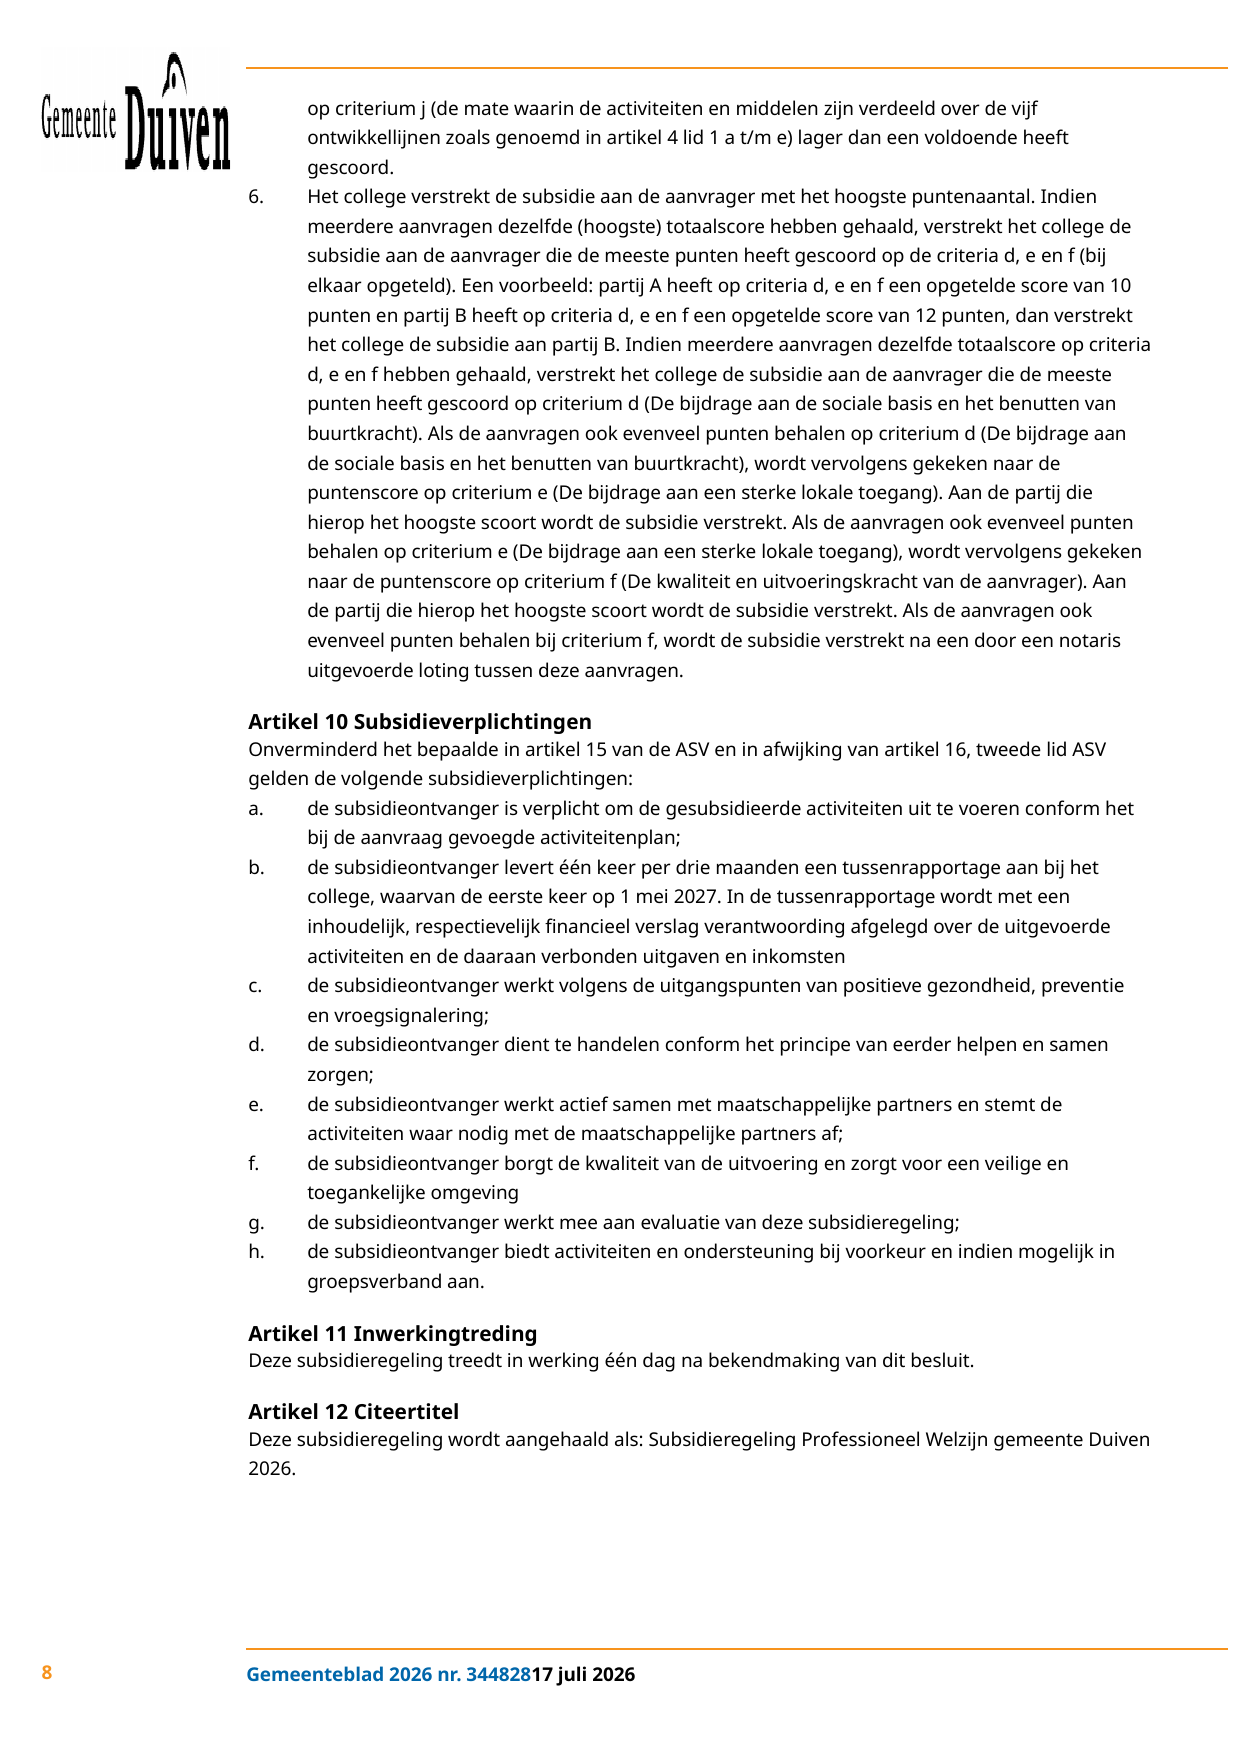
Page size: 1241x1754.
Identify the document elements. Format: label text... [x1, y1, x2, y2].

list Het college verstrekt de subsidie aan de aanvrager met het hoogste puntenaantal. Indien meerdere aanvragen dezelfde (hoogste) totaalscore hebben gehaald, verstrekt het college de subsidie aan de aanvrager die de meeste punten heeft gescoord op de criteria d, e en f (bij elkaar opgeteld). Een voorbeeld: partij A heeft op criteria d, e en f een opgetelde score van 10 punten en partij B heeft op criteria d, e en f een opgetelde score van 12 punten, dan verstrekt het college de subsidie aan partij B. Indien meerdere aanvragen dezelfde totaalscore op criteria d, e en f hebben gehaald, verstrekt het college de subsidie aan de aanvrager die de meeste punten heeft gescoord op criterium d (De bijdrage aan de sociale basis en het benutten van buurtkracht). Als de aanvragen ook evenveel punten behalen op criterium d (De bijdrage aan de sociale basis en het benutten van buurtkracht), wordt vervolgens gekeken naar de puntenscore op criterium e (De bijdrage aan een sterke lokale toegang). Aan de partij die hierop het hoogste scoort wordt de subsidie verstrekt. Als de aanvragen ook evenveel punten behalen op criterium e (De bijdrage aan een sterke lokale toegang), wordt vervolgens gekeken naar de puntenscore op criterium f (De kwaliteit en uitvoeringskracht van de aanvrager). Aan de partij die hierop het hoogste scoort wordt de subsidie verstrekt. Als de aanvragen ook evenveel punten behalen bij criterium f, wordt de subsidie verstrekt na een door een notaris uitgevoerde loting tussen deze aanvragen. [248, 183, 1152, 683]
list de subsidieontvanger werkt volgens de uitgangspunten van positieve gezondheid, preventie en vroegsignalering; [248, 972, 1152, 1028]
text Artikel 10 Subsidieverplichtingen [248, 707, 1152, 736]
text Artikel 12 Citeertitel [248, 1397, 1152, 1426]
list de subsidieontvanger werkt actief samen met maatschappelijke partners en stemt de activiteiten waar nodig met de maatschappelijke partners af; [248, 1091, 1152, 1146]
picture [41, 47, 231, 172]
list de subsidieontvanger is verplicht om de gesubsidieerde activiteiten uit te voeren conform het bij de aanvraag gevoegde activiteitenplan; [248, 795, 1152, 850]
text Artikel 11 Inwerkingtreding [248, 1319, 1152, 1347]
text Deze subsidieregeling treedt in werking één dag na bekendmaking van dit besluit. [248, 1347, 1152, 1373]
text Deze subsidieregeling wordt aangehaald als: Subsidieregeling Professioneel Welzijn gemeente Duiven 2026. [248, 1426, 1152, 1481]
list op criterium j (de mate waarin de activiteiten en middelen zijn verdeeld over de vijf ontwikkellijnen zoals genoemd in artikel 4 lid 1 a t/m e) lager dan een voldoende heeft gescoord. [248, 95, 1152, 180]
list de subsidieontvanger dient te handelen conform het principe van eerder helpen en samen zorgen; [248, 1032, 1152, 1087]
text Onverminderd het bepaalde in artikel 15 van de ASV en in afwijking van artikel 16, tweede lid ASV gelden de volgende subsidieverplichtingen: [248, 736, 1152, 791]
list de subsidieontvanger levert één keer per drie maanden een tussenrapportage aan bij het college, waarvan de eerste keer op 1 mei 2027. In de tussenrapportage wordt met een inhoudelijk, respectievelijk financieel verslag verantwoording afgelegd over de uitgevoerde activiteiten en de daaraan verbonden uitgaven en inkomsten [248, 854, 1152, 968]
list de subsidieontvanger biedt activiteiten en ondersteuning bij voorkeur en indien mogelijk in groepsverband aan. [248, 1239, 1152, 1294]
list de subsidieontvanger werkt mee aan evaluatie van deze subsidieregeling; [248, 1209, 1152, 1235]
list de subsidieontvanger borgt de kwaliteit van de uitvoering en zorgt voor een veilige en toegankelijke omgeving [248, 1150, 1152, 1205]
